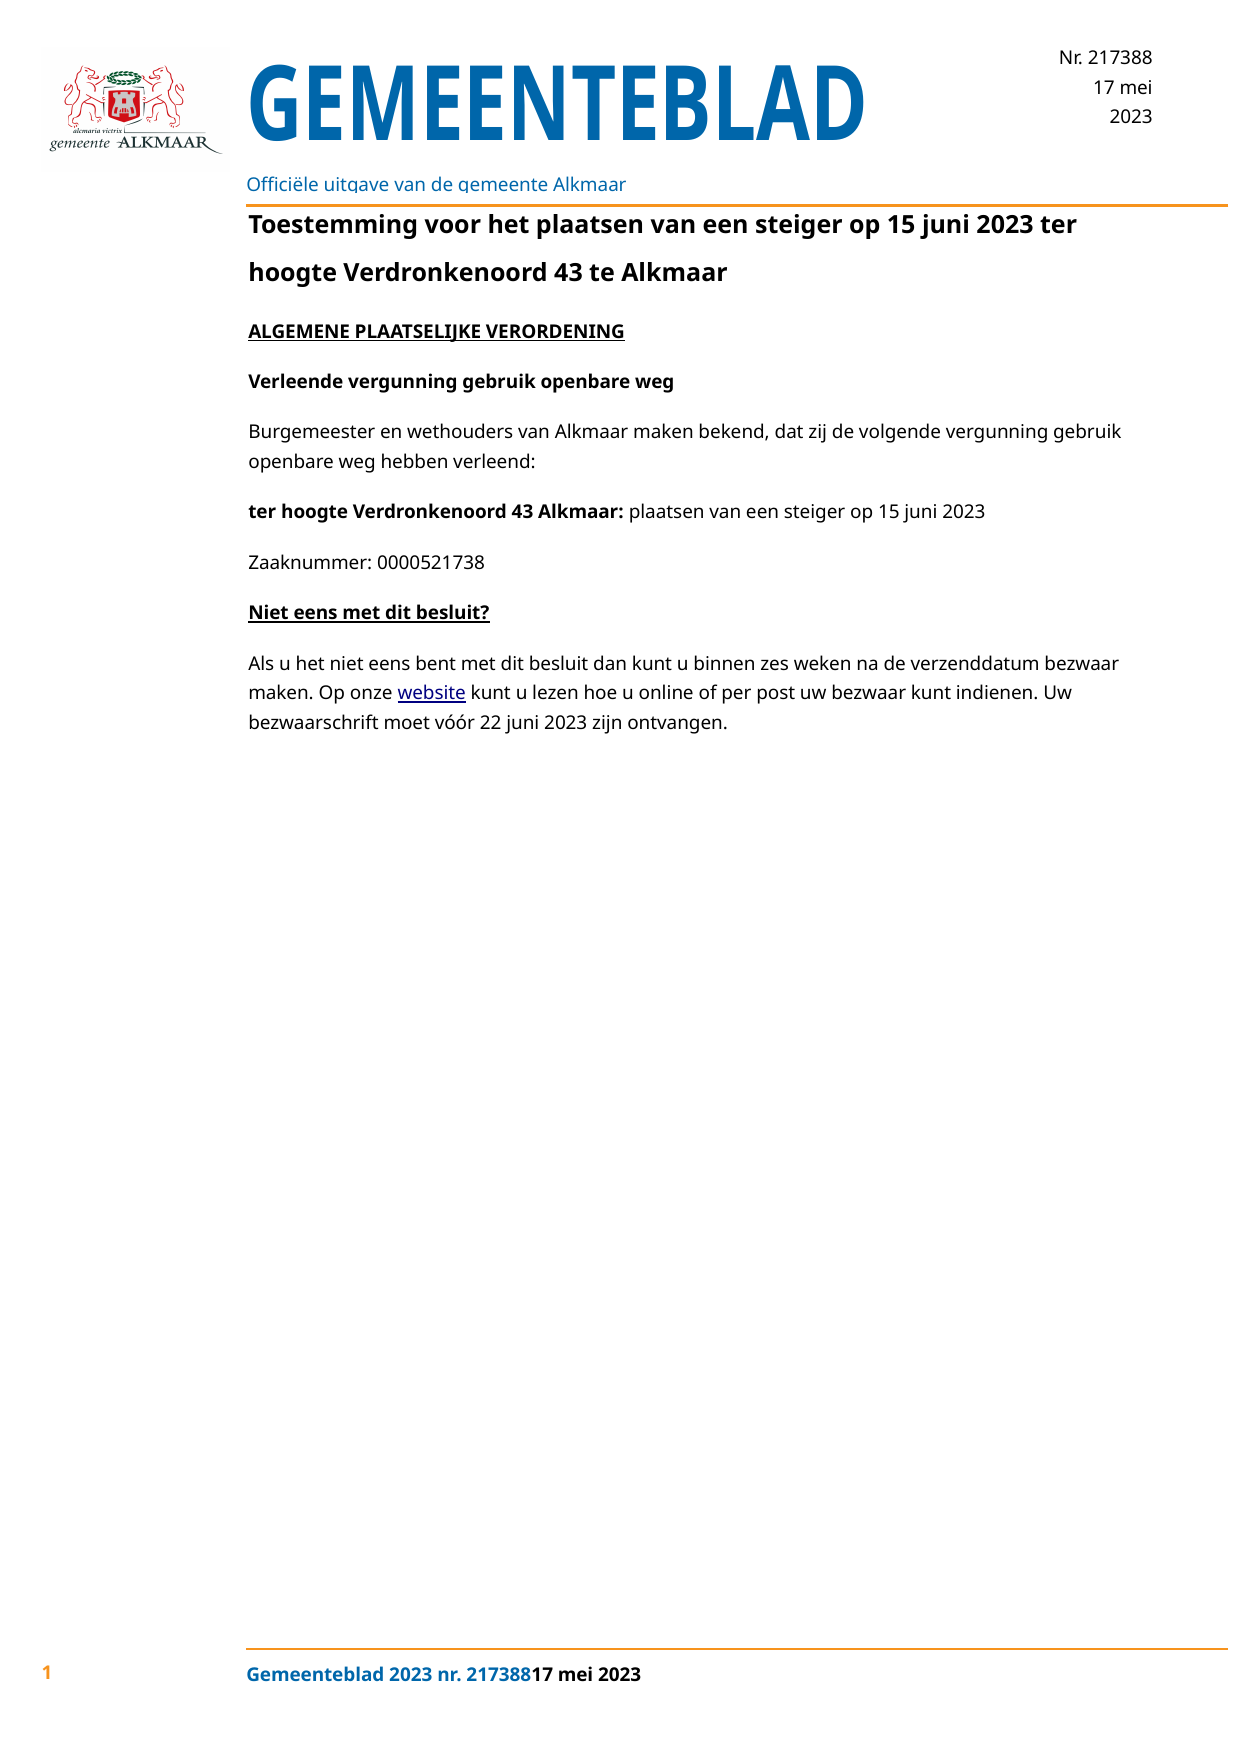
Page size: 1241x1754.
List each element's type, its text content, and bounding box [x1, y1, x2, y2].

text Toestemming voor het plaatsen van een steiger op 15 juni 2023 ter hoogte Verdronkenoord 43 te Alkmaar [248, 207, 1152, 288]
text Niet eens met dit besluit? [248, 599, 1152, 625]
text Burgemeester en wethouders van Alkmaar maken bekend, dat zij de volgende vergunning gebruik openbare weg hebben verleend: [248, 419, 1152, 474]
text Verleende vergunning gebruik openbare weg [248, 368, 1152, 394]
text ALGEMENE PLAATSELIJKE VERORDENING [248, 318, 1152, 344]
text ter hoogte Verdronkenoord 43 Alkmaar: plaatsen van een steiger op 15 juni 2023 [248, 499, 1152, 524]
text Zaaknummer: 0000521738 [248, 549, 1152, 575]
picture [41, 47, 231, 172]
text Als u het niet eens bent met dit besluit dan kunt u binnen zes weken na de verzenddatum bezwaar maken. Op onze website kunt u lezen hoe u online of per post uw bezwaar kunt indienen. Uw bezwaarschrift moet vóór 22 juni 2023 zijn ontvangen. [248, 650, 1152, 735]
